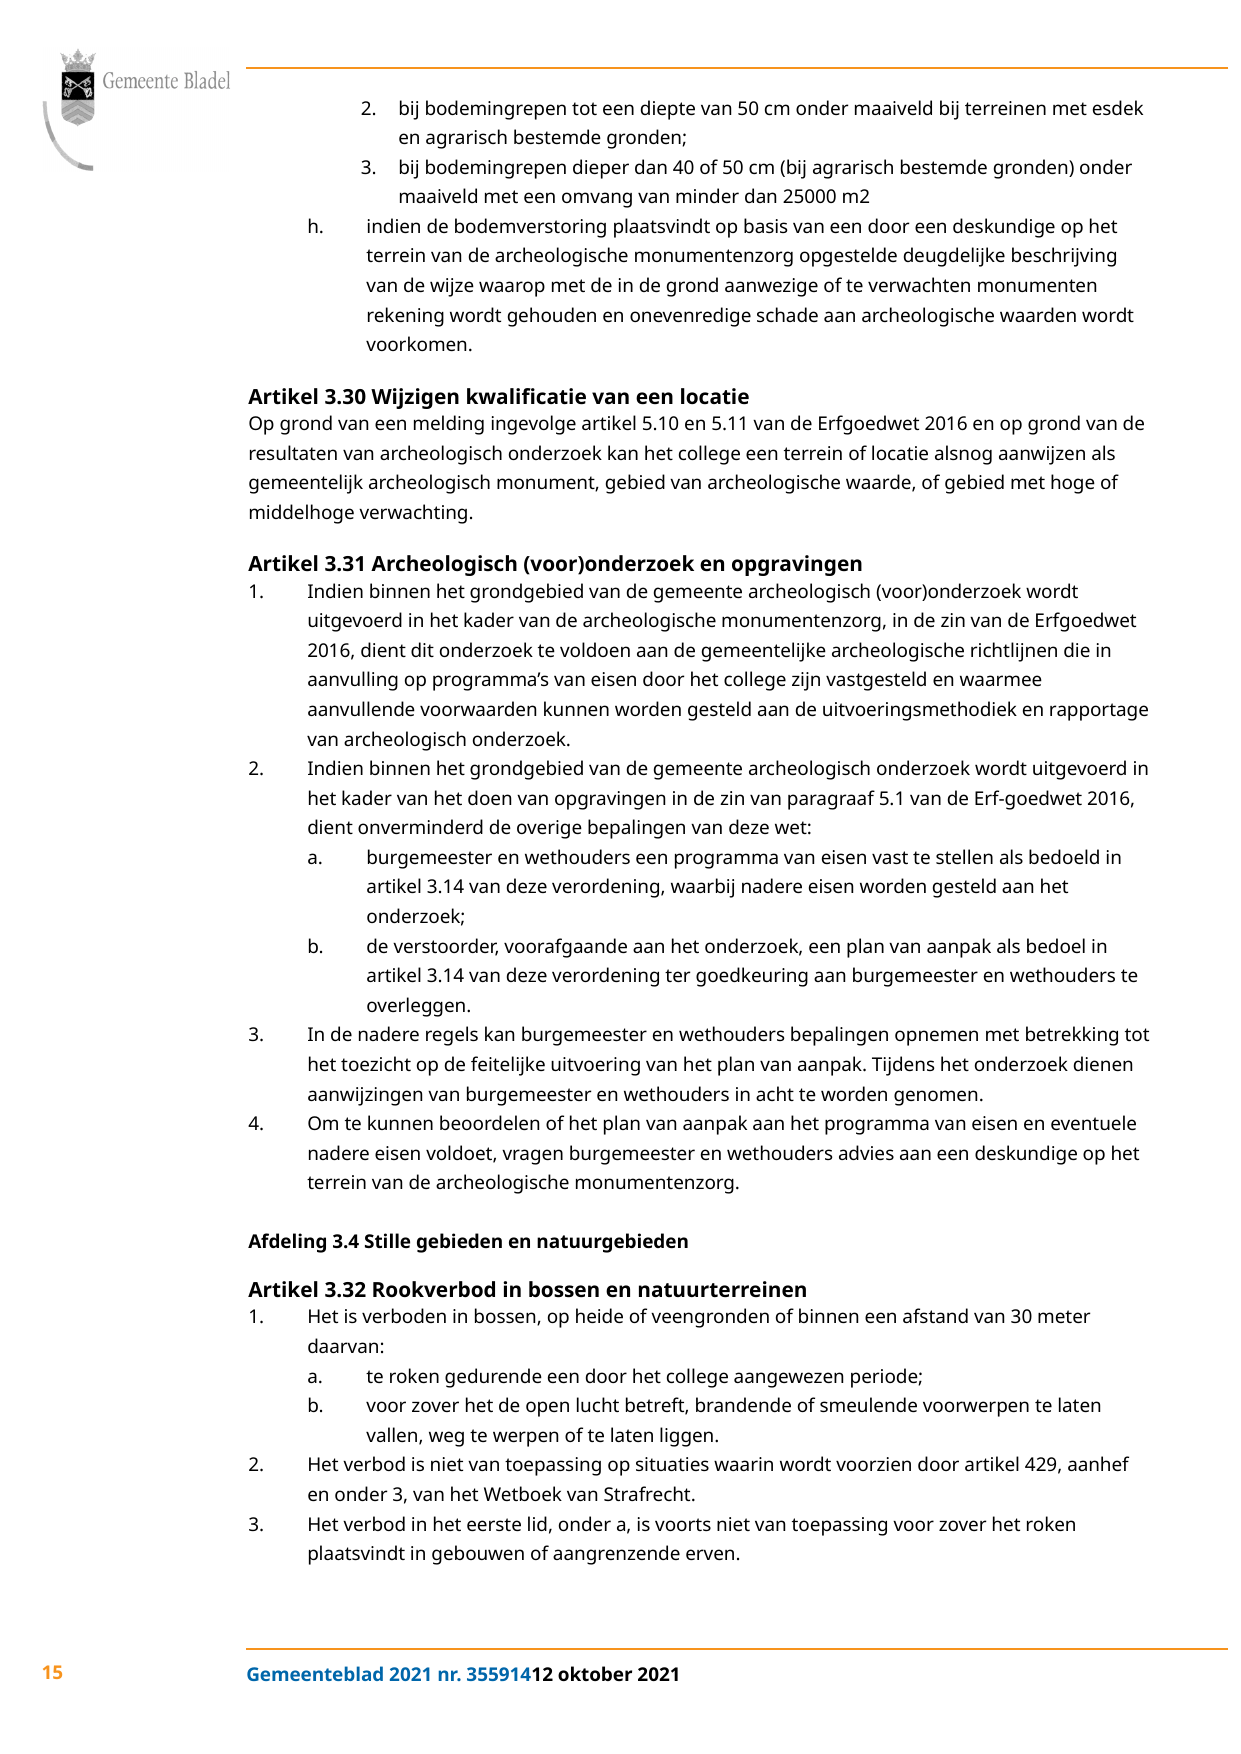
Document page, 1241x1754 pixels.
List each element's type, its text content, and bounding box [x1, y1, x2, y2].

text Op grond van een melding ingevolge artikel 5.10 en 5.11 van de Erfgoedwet 2016 en op grond van de resultaten van archeologisch onderzoek kan het college een terrein of locatie alsnog aanwijzen als gemeentelijk archeologisch monument, gebied van archeologische waarde, of gebied met hoge of middelhoge verwachting. [248, 410, 1152, 525]
list Het verbod in het eerste lid, onder a, is voorts niet van toepassing voor zover het roken plaatsvindt in gebouwen of aangrenzende erven. [248, 1511, 1152, 1566]
list te roken gedurende een door het college aangewezen periode; [307, 1363, 1152, 1389]
list bij bodemingrepen tot een diepte van 50 cm onder maaiveld bij terreinen met esdek en agrarisch bestemde gronden; [361, 95, 1152, 150]
list voor zover het de open lucht betreft, brandende of smeulende voorwerpen te laten vallen, weg te werpen of te laten liggen. [307, 1392, 1152, 1448]
list Indien binnen het grondgebied van de gemeente archeologisch onderzoek wordt uitgevoerd in het kader van het doen van opgravingen in de zin van paragraaf 5.1 van de Erf-goedwet 2016, dient onverminderd de overige bepalingen van deze wet: [248, 755, 1152, 840]
list indien de bodemverstoring plaatsvindt op basis van een door een deskundige op het terrein van de archeologische monumentenzorg opgestelde deugdelijke beschrijving van de wijze waarop met de in de grond aanwezige of te verwachten monumenten rekening wordt gehouden en onevenredige schade aan archeologische waarden wordt voorkomen. [307, 213, 1152, 357]
list In de nadere regels kan burgemeester en wethouders bepalingen opnemen met betrekking tot het toezicht op de feitelijke uitvoering van het plan van aanpak. Tijdens het onderzoek dienen aanwijzingen van burgemeester en wethouders in acht te worden genomen. [248, 1022, 1152, 1107]
list Indien binnen het grondgebied van de gemeente archeologisch (voor)onderzoek wordt uitgevoerd in het kader van de archeologische monumentenzorg, in de zin van de Erfgoedwet 2016, dient dit onderzoek te voldoen aan de gemeentelijke archeologische richtlijnen die in aanvulling op programma’s van eisen door het college zijn vastgesteld en waarmee aanvullende voorwaarden kunnen worden gesteld aan de uitvoeringsmethodiek en rapportage van archeologisch onderzoek. [248, 578, 1152, 752]
list de verstoorder, voorafgaande aan het onderzoek, een plan van aanpak als bedoel in artikel 3.14 van deze verordening ter goedkeuring aan burgemeester en wethouders te overleggen. [307, 933, 1152, 1018]
list Om te kunnen beoordelen of het plan van aanpak aan het programma van eisen en eventuele nadere eisen voldoet, vragen burgemeester en wethouders advies aan een deskundige op het terrein van de archeologische monumentenzorg. [248, 1110, 1152, 1195]
text Afdeling 3.4 Stille gebieden en natuurgebieden [248, 1229, 1152, 1254]
text Artikel 3.32 Rookverbod in bossen en natuurterreinen [248, 1275, 1152, 1304]
list bij bodemingrepen dieper dan 40 of 50 cm (bij agrarisch bestemde gronden) onder maaiveld met een omvang van minder dan 25000 m2 [361, 154, 1152, 209]
list burgemeester en wethouders een programma van eisen vast te stellen als bedoeld in artikel 3.14 van deze verordening, waarbij nadere eisen worden gesteld aan het onderzoek; [307, 844, 1152, 929]
text Artikel 3.30 Wijzigen kwalificatie van een locatie [248, 382, 1152, 410]
text Artikel 3.31 Archeologisch (voor)onderzoek en opgravingen [248, 549, 1152, 578]
list Het verbod is niet van toepassing op situaties waarin wordt voorzien door artikel 429, aanhef en onder 3, van het Wetboek van Strafrecht. [248, 1452, 1152, 1507]
list Het is verboden in bossen, op heide of veengronden of binnen een afstand van 30 meter daarvan: [248, 1304, 1152, 1359]
picture [41, 47, 231, 172]
